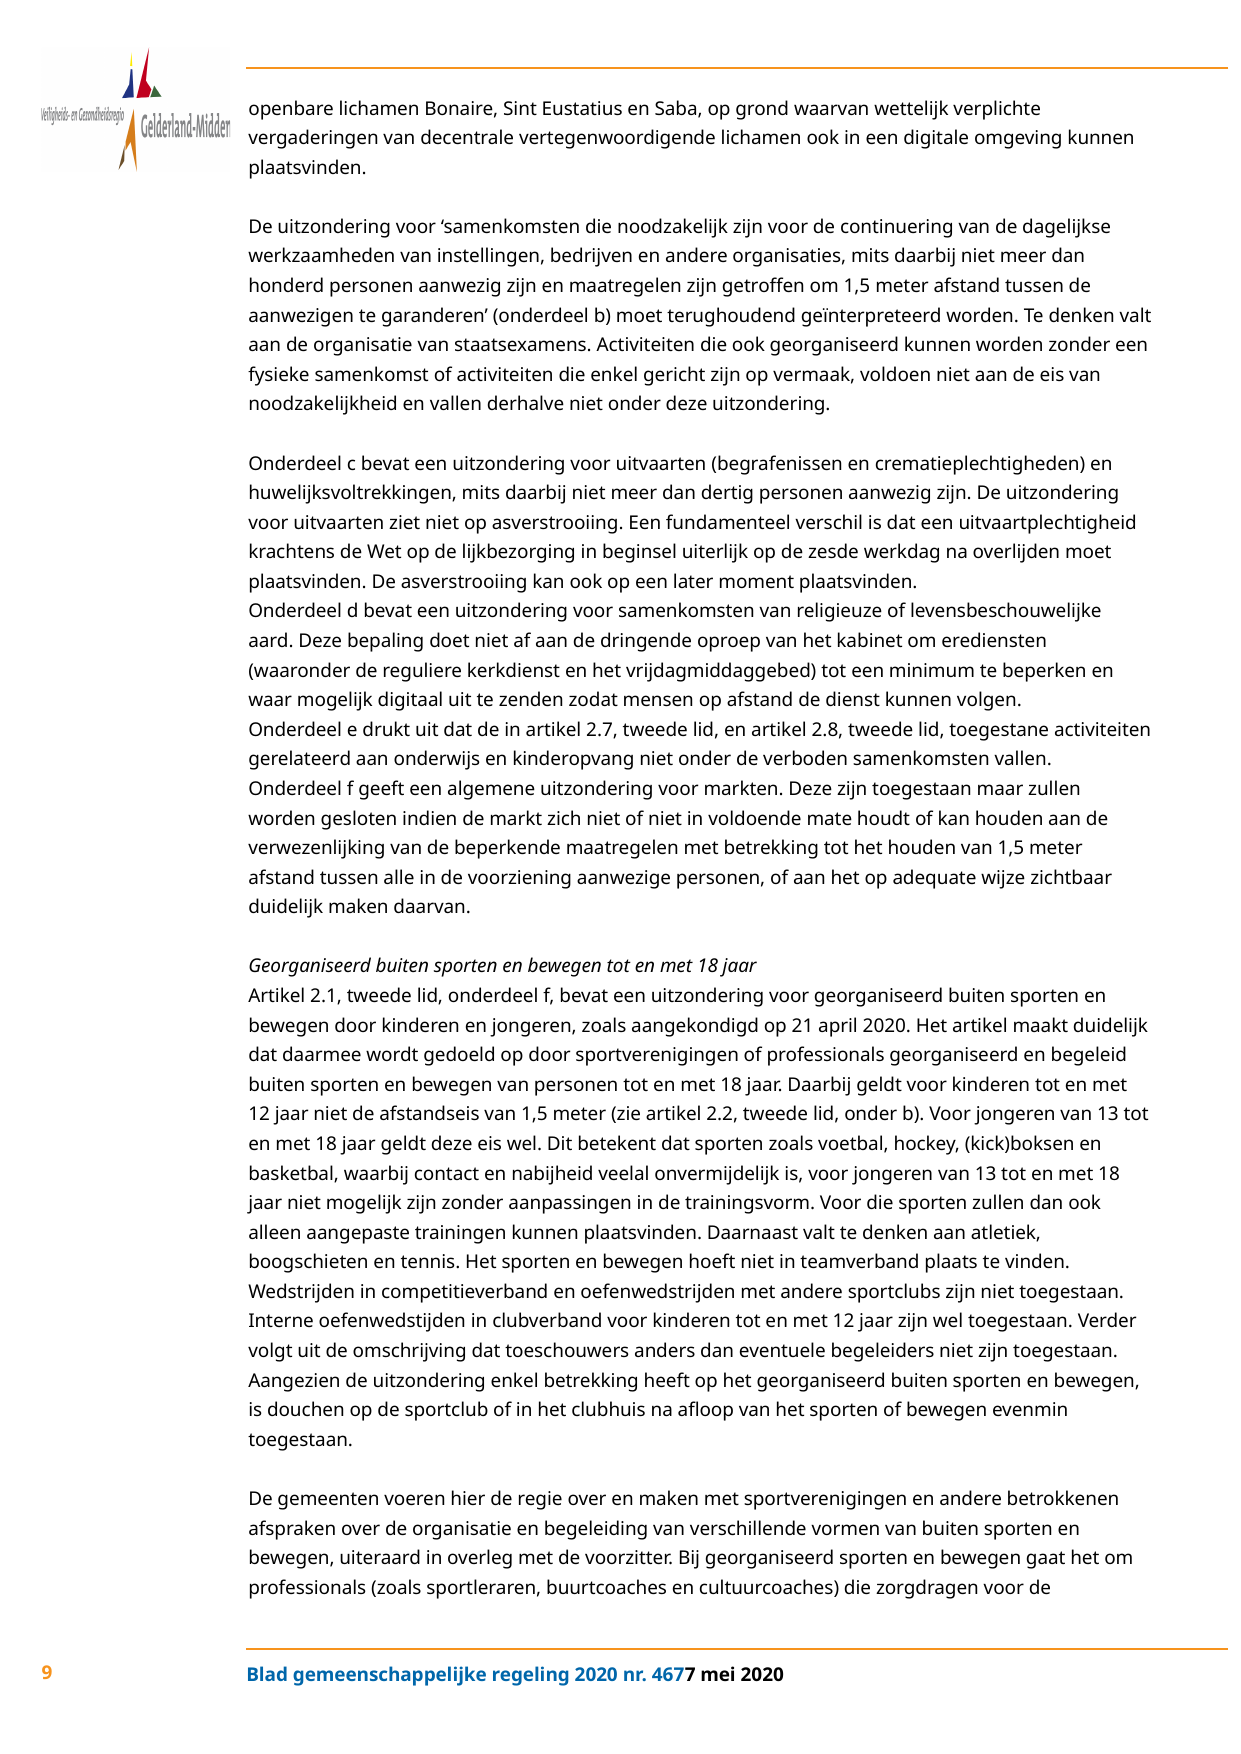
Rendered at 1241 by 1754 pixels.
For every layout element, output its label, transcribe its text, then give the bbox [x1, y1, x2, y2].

text openbare lichamen Bonaire, Sint Eustatius en Saba, op grond waarvan wettelijk verplichte vergaderingen van decentrale vertegenwoordigende lichamen ook in een digitale omgeving kunnen plaatsvinden. [248, 95, 1152, 180]
text Artikel 2.1, tweede lid, onderdeel f, bevat een uitzondering voor georganiseerd buiten sporten en bewegen door kinderen en jongeren, zoals aangekondigd op 21 april 2020. Het artikel maakt duidelijk dat daarmee wordt gedoeld op door sportverenigingen of professionals georganiseerd en begeleid buiten sporten en bewegen van personen tot en met 18 jaar. Daarbij geldt voor kinderen tot en met 12 jaar niet de afstandseis van 1,5 meter (zie artikel 2.2, tweede lid, onder b). Voor jongeren van 13 tot en met 18 jaar geldt deze eis wel. Dit betekent dat sporten zoals voetbal, hockey, (kick)boksen en basketbal, waarbij contact en nabijheid veelal onvermijdelijk is, voor jongeren van 13 tot en met 18 jaar niet mogelijk zijn zonder aanpassingen in de trainingsvorm. Voor die sporten zullen dan ook alleen aangepaste trainingen kunnen plaatsvinden. Daarnaast valt te denken aan atletiek, boogschieten en tennis. Het sporten en bewegen hoeft niet in teamverband plaats te vinden. Wedstrijden in competitieverband en oefenwedstrijden met andere sportclubs zijn niet toegestaan. Interne oefenwedstijden in clubverband voor kinderen tot en met 12 jaar zijn wel toegestaan. Verder volgt uit de omschrijving dat toeschouwers anders dan eventuele begeleiders niet zijn toegestaan. Aangezien de uitzondering enkel betrekking heeft op het georganiseerd buiten sporten en bewegen, is douchen op de sportclub of in het clubhuis na afloop van het sporten of bewegen evenmin toegestaan. [248, 982, 1152, 1452]
text De gemeenten voeren hier de regie over en maken met sportverenigingen en andere betrokkenen afspraken over de organisatie en begeleiding van verschillende vormen van buiten sporten en bewegen, uiteraard in overleg met de voorzitter. Bij georganiseerd sporten en bewegen gaat het om professionals (zoals sportleraren, buurtcoaches en cultuurcoaches) die zorgdragen voor de [248, 1485, 1152, 1600]
text Georganiseerd buiten sporten en bewegen tot en met 18 jaar [248, 953, 1152, 978]
text Onderdeel e drukt uit dat de in artikel 2.7, tweede lid, en artikel 2.8, tweede lid, toegestane activiteiten gerelateerd aan onderwijs en kinderopvang niet onder de verboden samenkomsten vallen. [248, 716, 1152, 771]
picture [41, 47, 231, 172]
text Onderdeel f geeft een algemene uitzondering voor markten. Deze zijn toegestaan maar zullen worden gesloten indien de markt zich niet of niet in voldoende mate houdt of kan houden aan de verwezenlijking van de beperkende maatregelen met betrekking tot het houden van 1,5 meter afstand tussen alle in de voorziening aanwezige personen, of aan het op adequate wijze zichtbaar duidelijk maken daarvan. [248, 775, 1152, 919]
text Onderdeel c bevat een uitzondering voor uitvaarten (begrafenissen en crematieplechtigheden) en huwelijksvoltrekkingen, mits daarbij niet meer dan dertig personen aanwezig zijn. De uitzondering voor uitvaarten ziet niet op asverstrooiing. Een fundamenteel verschil is dat een uitvaartplechtigheid krachtens de Wet op de lijkbezorging in beginsel uiterlijk op de zesde werkdag na overlijden moet plaatsvinden. De asverstrooiing kan ook op een later moment plaatsvinden. [248, 450, 1152, 594]
text De uitzondering voor ‘samenkomsten die noodzakelijk zijn voor de continuering van de dagelijkse werkzaamheden van instellingen, bedrijven en andere organisaties, mits daarbij niet meer dan honderd personen aanwezig zijn en maatregelen zijn getroffen om 1,5 meter afstand tussen de aanwezigen te garanderen’ (onderdeel b) moet terughoudend geïnterpreteerd worden. Te denken valt aan de organisatie van staatsexamens. Activiteiten die ook georganiseerd kunnen worden zonder een fysieke samenkomst of activiteiten die enkel gericht zijn op vermaak, voldoen niet aan de eis van noodzakelijkheid en vallen derhalve niet onder deze uitzondering. [248, 213, 1152, 416]
text Onderdeel d bevat een uitzondering voor samenkomsten van religieuze of levensbeschouwelijke aard. Deze bepaling doet niet af aan de dringende oproep van het kabinet om erediensten (waaronder de reguliere kerkdienst en het vrijdagmiddaggebed) tot een minimum te beperken en waar mogelijk digitaal uit te zenden zodat mensen op afstand de dienst kunnen volgen. [248, 598, 1152, 712]
